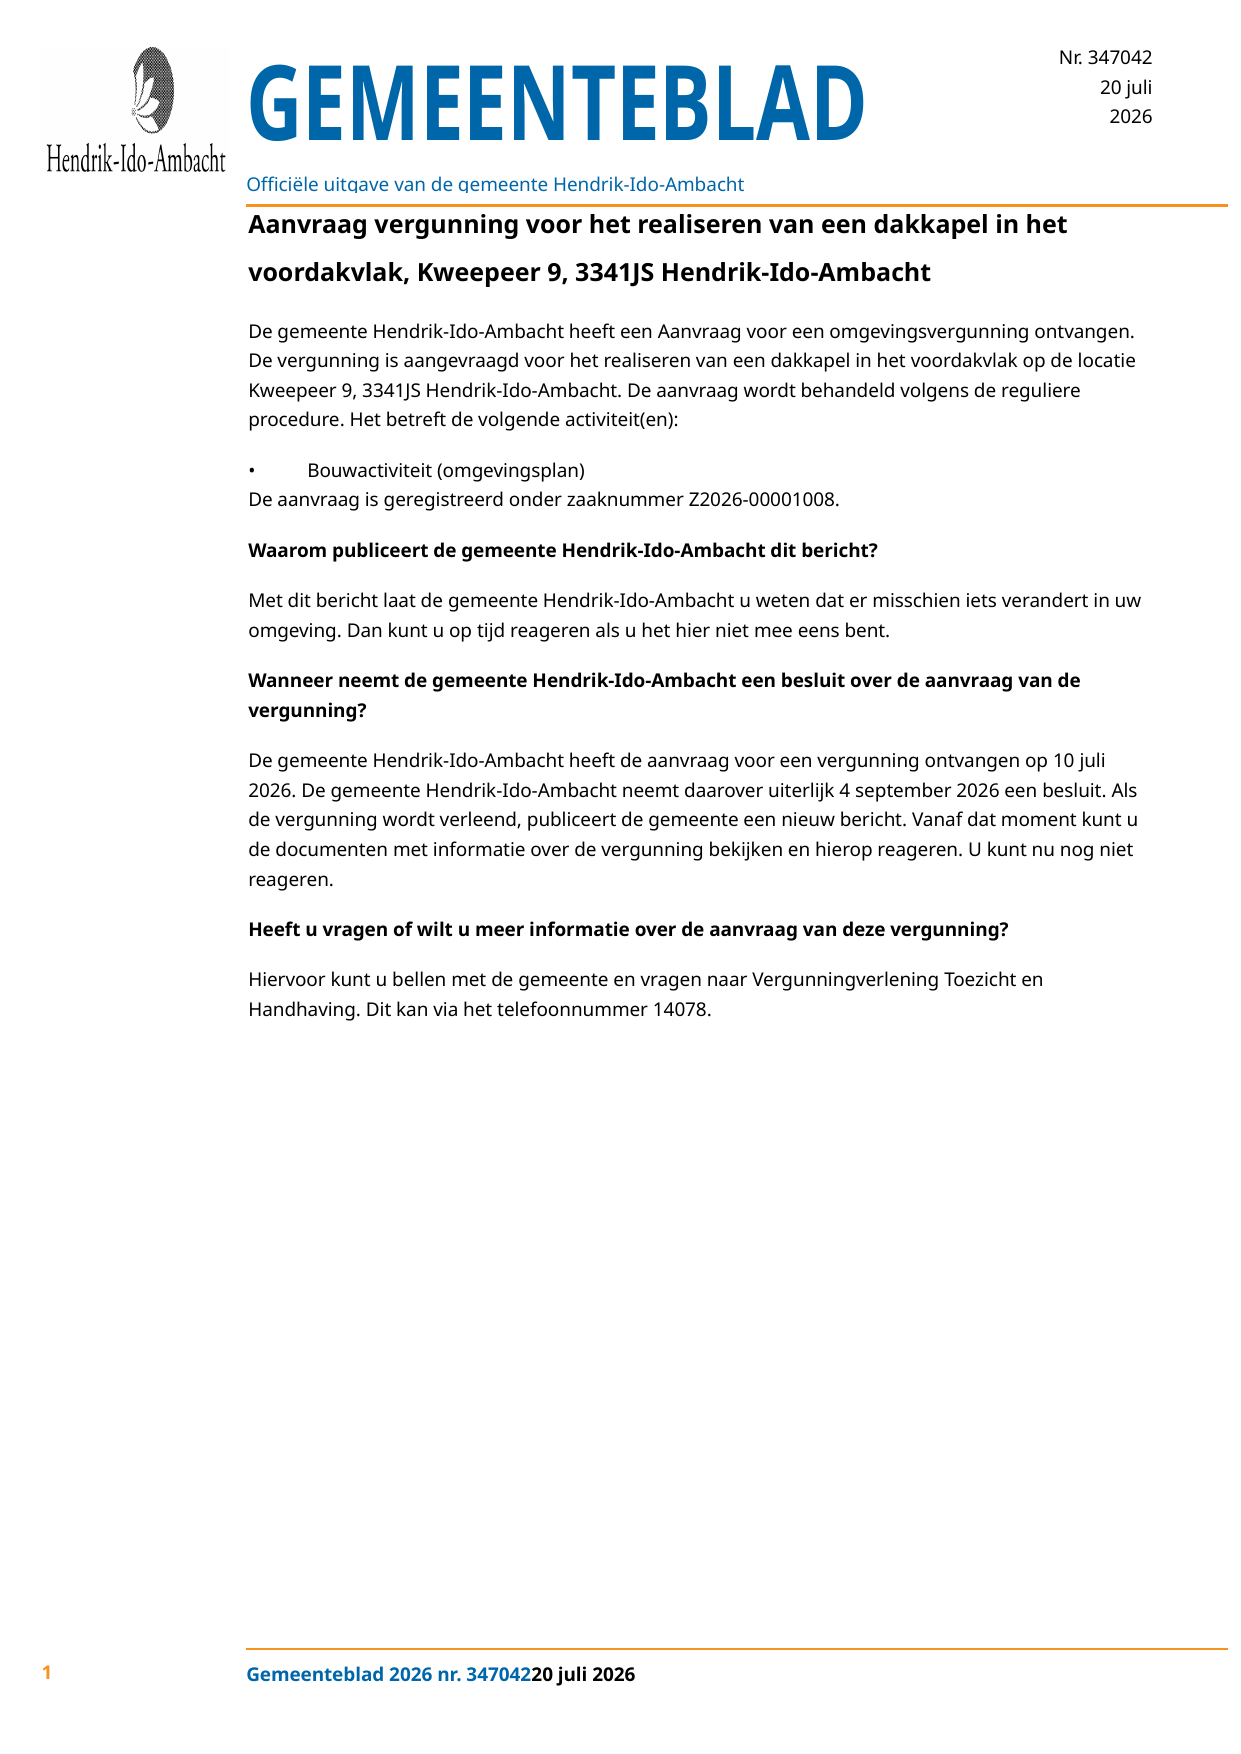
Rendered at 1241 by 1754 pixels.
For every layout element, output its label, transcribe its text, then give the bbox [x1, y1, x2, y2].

list Bouwactiviteit (omgevingsplan) [248, 457, 1152, 483]
text De gemeente Hendrik-Ido-Ambacht heeft de aanvraag voor een vergunning ontvangen op 10 juli 2026. De gemeente Hendrik-Ido-Ambacht neemt daarover uiterlijk 4 september 2026 een besluit. Als de vergunning wordt verleend, publiceert de gemeente een nieuw bericht. Vanaf dat moment kunt u de documenten met informatie over de vergunning bekijken en hierop reageren. U kunt nu nog niet reageren. [248, 747, 1152, 892]
text Aanvraag vergunning voor het realiseren van een dakkapel in het voordakvlak, Kweepeer 9, 3341JS Hendrik-Ido-Ambacht [248, 207, 1152, 288]
text Wanneer neemt de gemeente Hendrik-Ido-Ambacht een besluit over de aanvraag van de vergunning? [248, 667, 1152, 723]
text Hiervoor kunt u bellen met de gemeente en vragen naar Vergunningverlening Toezicht en Handhaving. Dit kan via het telefoonnummer 14078. [248, 967, 1152, 1022]
text De gemeente Hendrik-Ido-Ambacht heeft een Aanvraag voor een omgevingsvergunning ontvangen. De vergunning is aangevraagd voor het realiseren van een dakkapel in het voordakvlak op de locatie Kweepeer 9, 3341JS Hendrik-Ido-Ambacht. De aanvraag wordt behandeld volgens de reguliere procedure. Het betreft de volgende activiteit(en): [248, 318, 1152, 432]
picture [41, 47, 231, 172]
text Met dit bericht laat de gemeente Hendrik-Ido-Ambacht u weten dat er misschien iets verandert in uw omgeving. Dan kunt u op tijd reageren als u het hier niet mee eens bent. [248, 587, 1152, 643]
text Heeft u vragen of wilt u meer informatie over de aanvraag van deze vergunning? [248, 916, 1152, 942]
text Waarom publiceert de gemeente Hendrik-Ido-Ambacht dit bericht? [248, 537, 1152, 563]
text De aanvraag is geregistreerd onder zaaknummer Z2026-00001008. [248, 487, 1152, 512]
